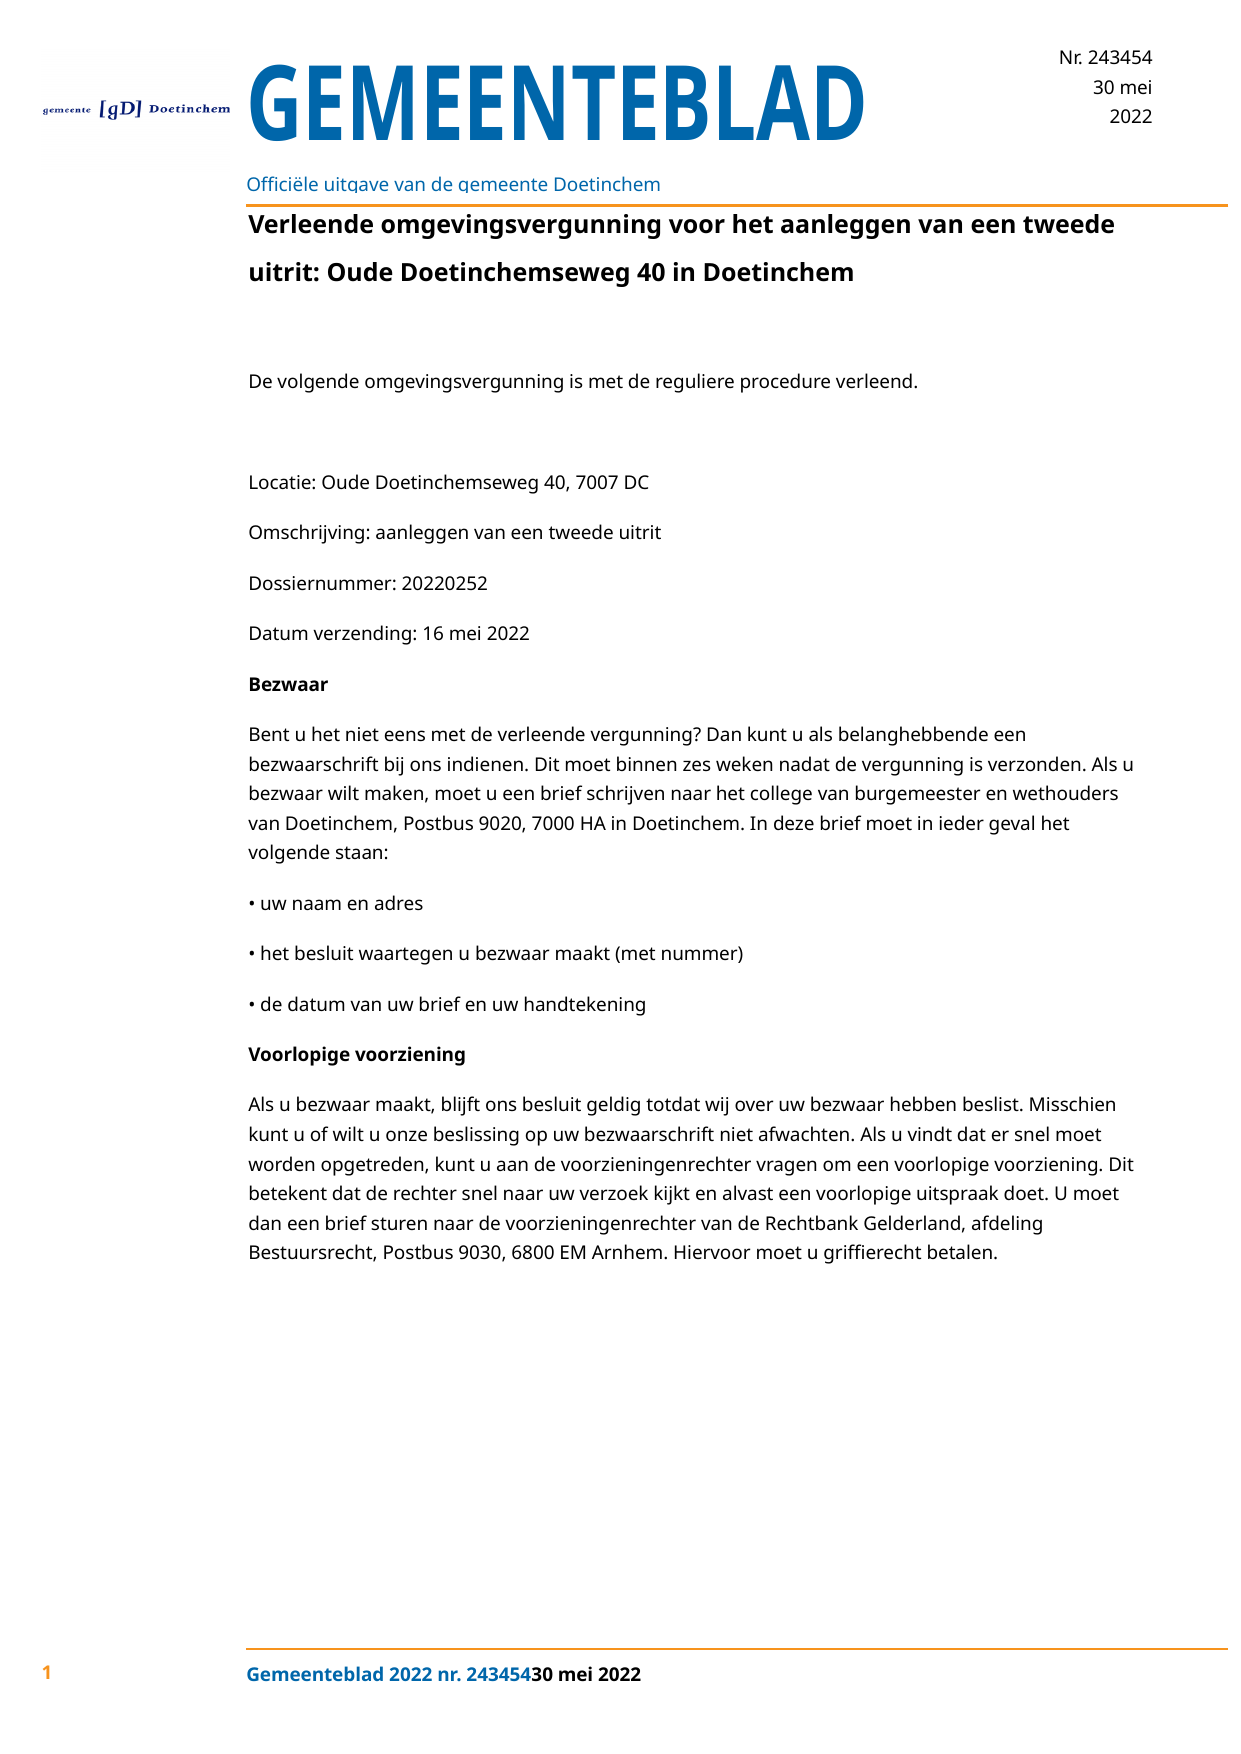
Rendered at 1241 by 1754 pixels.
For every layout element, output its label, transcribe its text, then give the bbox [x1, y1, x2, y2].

text Als u bezwaar maakt, blijft ons besluit geldig totdat wij over uw bezwaar hebben beslist. Misschien kunt u of wilt u onze beslissing op uw bezwaarschrift niet afwachten. Als u vindt dat er snel moet worden opgetreden, kunt u aan de voorzieningenrechter vragen om een voorlopige voorziening. Dit betekent dat de rechter snel naar uw verzoek kijkt en alvast een voorlopige uitspraak doet. U moet dan een brief sturen naar de voorzieningenrechter van de Rechtbank Gelderland, afdeling Bestuursrecht, Postbus 9030, 6800 EM Arnhem. Hiervoor moet u griffierecht betalen. [248, 1092, 1152, 1265]
text • de datum van uw brief en uw handtekening [248, 991, 1152, 1017]
text Datum verzending: 16 mei 2022 [248, 620, 1152, 646]
text Omschrijving: aanleggen van een tweede uitrit [248, 519, 1152, 545]
text Locatie: Oude Doetinchemseweg 40, 7007 DC [248, 469, 1152, 495]
text • het besluit waartegen u bezwaar maakt (met nummer) [248, 940, 1152, 966]
text De volgende omgevingsvergunning is met de reguliere procedure verleend. [248, 368, 1152, 394]
text Bent u het niet eens met de verleende vergunning? Dan kunt u als belanghebbende een bezwaarschrift bij ons indienen. Dit moet binnen zes weken nadat de vergunning is verzonden. Als u bezwaar wilt maken, moet u een brief schrijven naar het college van burgemeester en wethouders van Doetinchem, Postbus 9020, 7000 HA in Doetinchem. In deze brief moet in ieder geval het volgende staan: [248, 721, 1152, 865]
picture [41, 47, 231, 172]
text Bezwaar [248, 671, 1152, 697]
text Verleende omgevingsvergunning voor het aanleggen van een tweede uitrit: Oude Doetinchemseweg 40 in Doetinchem [248, 207, 1152, 288]
text Dossiernummer: 20220252 [248, 570, 1152, 596]
text Voorlopige voorziening [248, 1041, 1152, 1067]
text • uw naam en adres [248, 890, 1152, 916]
